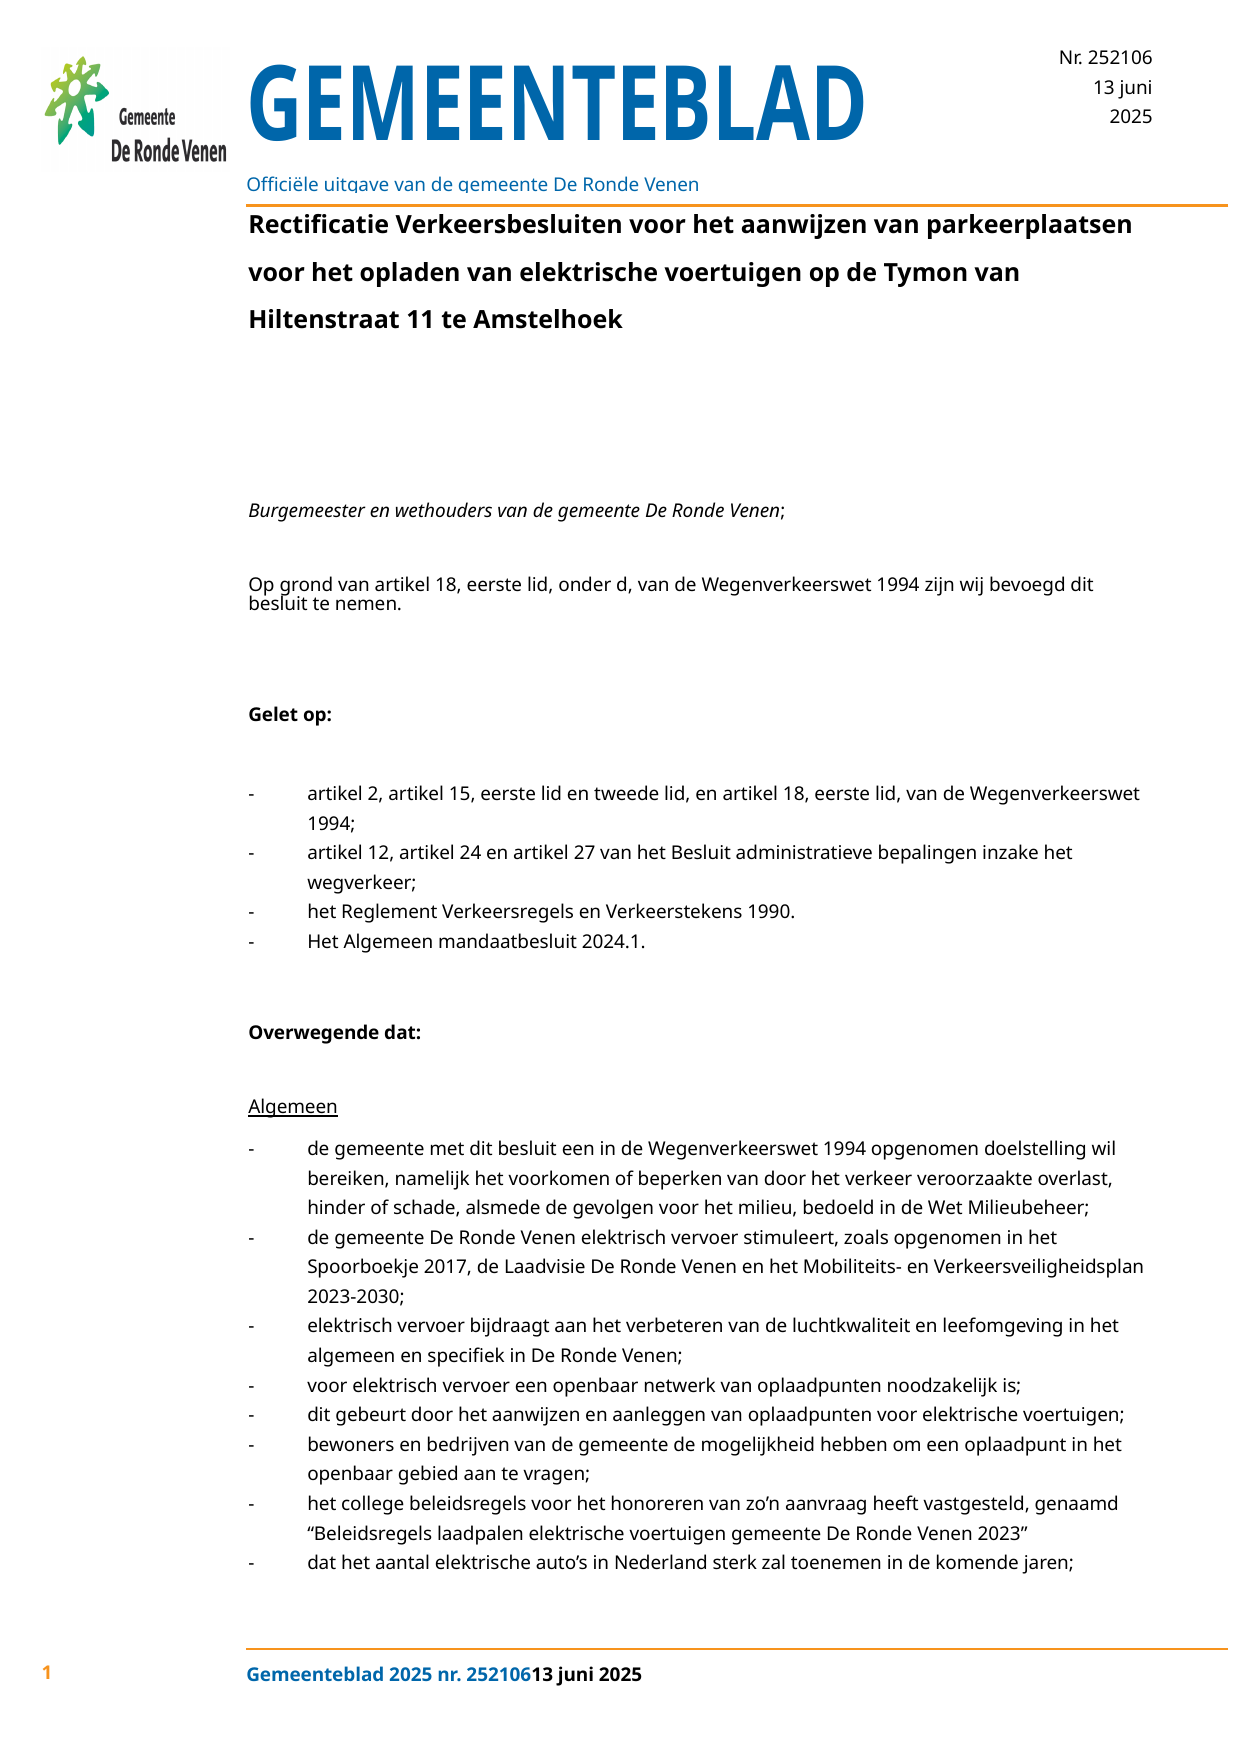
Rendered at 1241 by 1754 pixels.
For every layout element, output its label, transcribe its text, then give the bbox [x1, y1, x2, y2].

list artikel 12, artikel 24 en artikel 27 van het Besluit administratieve bepalingen inzake het wegverkeer; [248, 839, 1152, 895]
list elektrisch vervoer bijdraagt aan het verbeteren van de luchtkwaliteit en leefomgeving in het algemeen en specifiek in De Ronde Venen; [248, 1313, 1152, 1368]
list de gemeente met dit besluit een in de Wegenverkeerswet 1994 opgenomen doelstelling wil bereiken, namelijk het voorkomen of beperken van door het verkeer veroorzaakte overlast, hinder of schade, alsmede de gevolgen voor het milieu, bedoeld in de Wet Milieubeheer; [248, 1135, 1152, 1220]
text Op grond van artikel 18, eerste lid, onder d, van de Wegenverkeerswet 1994 zijn wij bevoegd dit besluit te nemen. [248, 576, 1152, 614]
list bewoners en bedrijven van de gemeente de mogelijkheid hebben om een oplaadpunt in het openbaar gebied aan te vragen; [248, 1431, 1152, 1486]
list het Reglement Verkeersregels en Verkeerstekens 1990. [248, 898, 1152, 924]
text Rectificatie Verkeersbesluiten voor het aanwijzen van parkeerplaatsen voor het opladen van elektrische voertuigen op de Tymon van Hiltenstraat 11 te Amstelhoek [248, 207, 1152, 336]
picture [41, 47, 231, 172]
list artikel 2, artikel 15, eerste lid en tweede lid, en artikel 18, eerste lid, van de Wegenverkeerswet 1994; [248, 780, 1152, 836]
list Het Algemeen mandaatbesluit 2024.1. [248, 928, 1152, 954]
text Burgemeester en wethouders van de gemeente De Ronde Venen; [248, 502, 1152, 521]
list voor elektrisch vervoer een openbaar netwerk van oplaadpunten noodzakelijk is; [248, 1372, 1152, 1398]
list de gemeente De Ronde Venen elektrisch vervoer stimuleert, zoals opgenomen in het Spoorboekje 2017, de Laadvisie De Ronde Venen en het Mobiliteits- en Verkeersveiligheidsplan 2023-2030; [248, 1224, 1152, 1309]
list het college beleidsregels voor het honoreren van zo’n aanvraag heeft vastgesteld, genaamd “Beleidsregels laadpalen elektrische voertuigen gemeente De Ronde Venen 2023” [248, 1490, 1152, 1546]
list dat het aantal elektrische auto’s in Nederland sterk zal toenemen in de komende jaren; [248, 1549, 1152, 1575]
list dit gebeurt door het aanwijzen en aanleggen van oplaadpunten voor elektrische voertuigen; [248, 1401, 1152, 1427]
text Algemeen [248, 1098, 1152, 1117]
text Overwegende dat: [248, 1024, 1152, 1043]
text Gelet op: [248, 706, 1152, 726]
